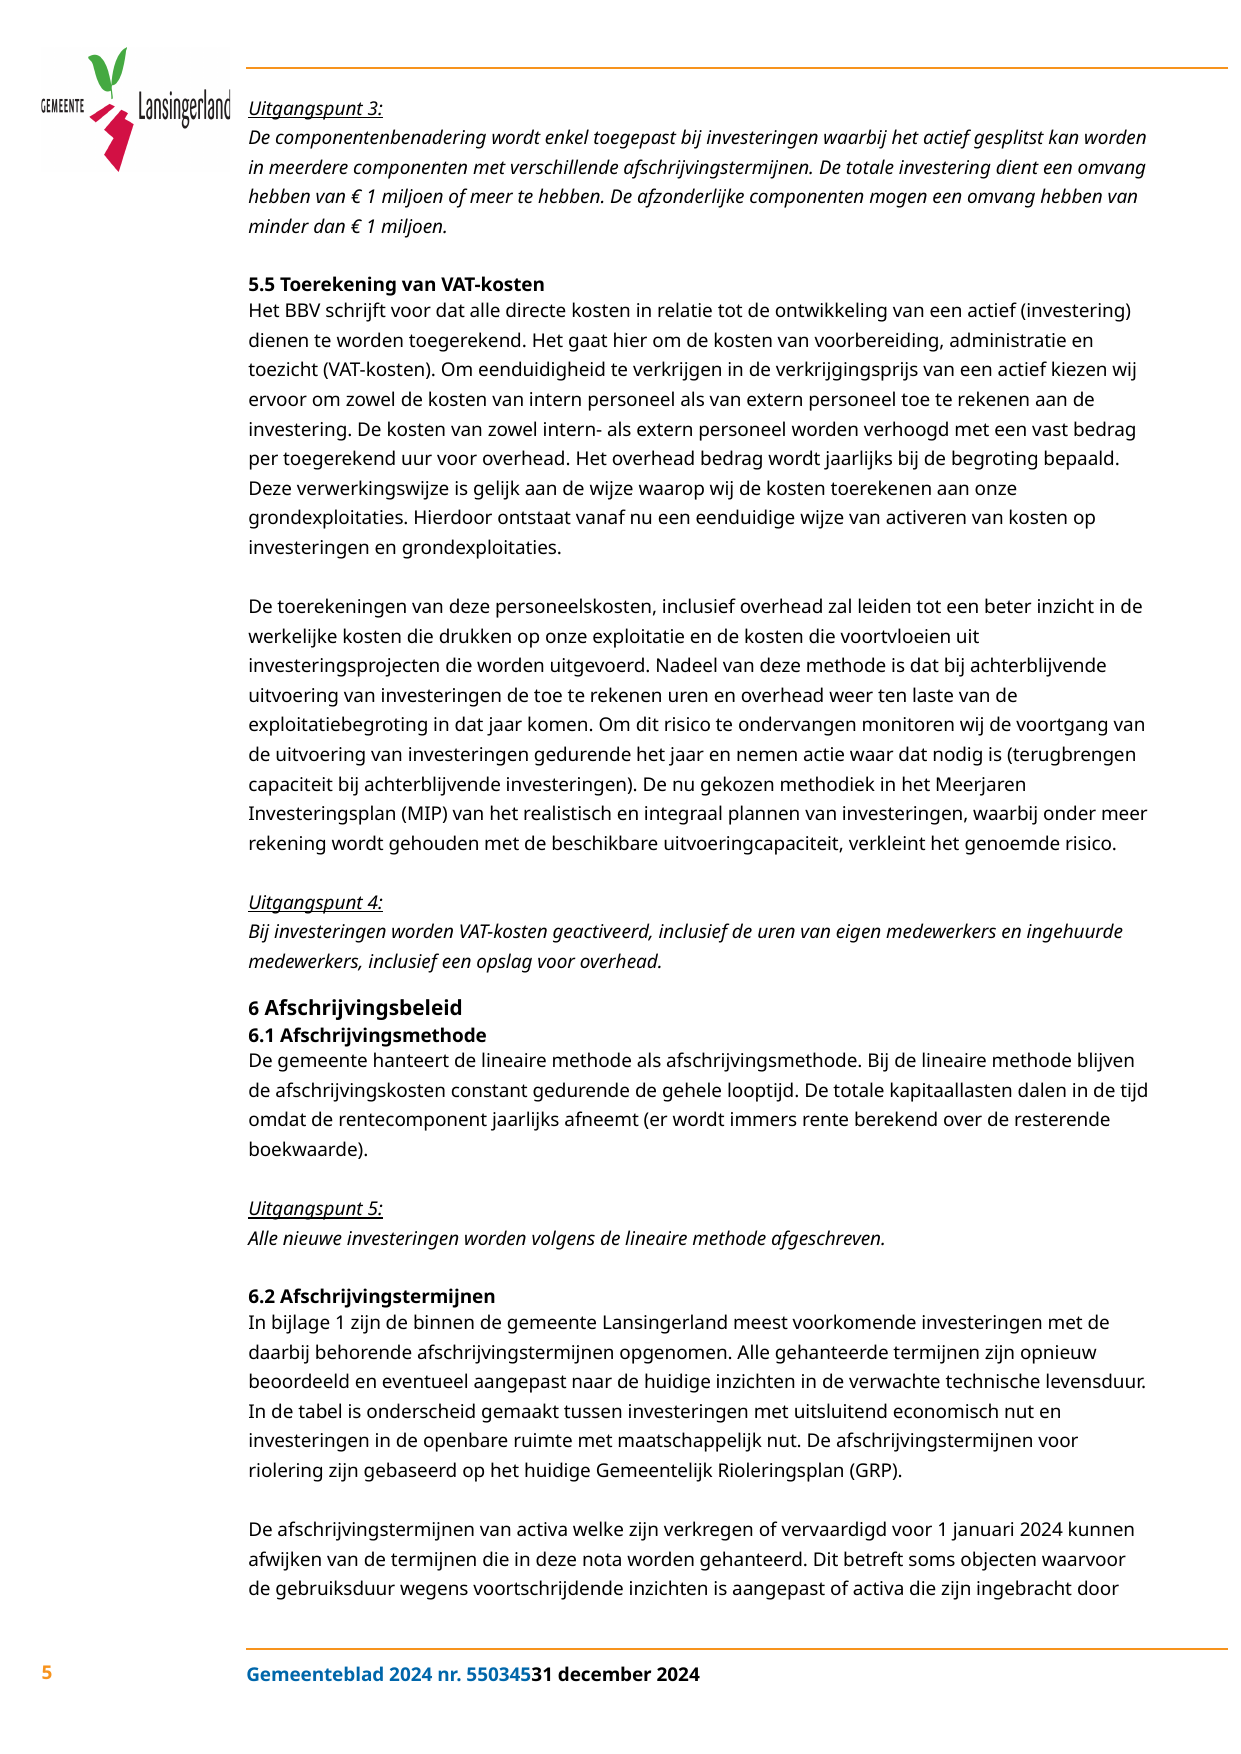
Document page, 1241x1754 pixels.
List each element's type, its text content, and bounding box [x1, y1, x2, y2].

text Het BBV schrijft voor dat alle directe kosten in relatie tot de ontwikkeling van een actief (investering) dienen te worden toegerekend. Het gaat hier om de kosten van voorbereiding, administratie en toezicht (VAT-kosten). Om eenduidigheid te verkrijgen in de verkrijgingsprijs van een actief kiezen wij ervoor om zowel de kosten van intern personeel als van extern personeel toe te rekenen aan de investering. De kosten van zowel intern- als extern personeel worden verhoogd met een vast bedrag per toegerekend uur voor overhead. Het overhead bedrag wordt jaarlijks bij de begroting bepaald. Deze verwerkingswijze is gelijk aan de wijze waarop wij de kosten toerekenen aan onze grondexploitaties. Hierdoor ontstaat vanaf nu een eenduidige wijze van activeren van kosten op investeringen en grondexploitaties. [248, 297, 1152, 560]
table_header Uitgangspunt 3: De componentenbenadering wordt enkel toegepast bij investeringen waarbij het actief gesplitst kan worden in meerdere componenten met verschillende afschrijvingstermijnen. De totale investering dient een omvang hebben van € 1 miljoen of meer te hebben. De afzonderlijke componenten mogen een omvang hebben van minder dan € 1 miljoen. [248, 95, 1152, 239]
text 6.1 Afschrijvingsmethode [248, 1022, 1152, 1047]
text In bijlage 1 zijn de binnen de gemeente Lansingerland meest voorkomende investeringen met de daarbij behorende afschrijvingstermijnen opgenomen. Alle gehanteerde termijnen zijn opnieuw beoordeeld en eventueel aangepast naar de huidige inzichten in de verwachte technische levensduur. In de tabel is onderscheid gemaakt tussen investeringen met uitsluitend economisch nut en investeringen in de openbare ruimte met maatschappelijk nut. De afschrijvingstermijnen voor riolering zijn gebaseerd op het huidige Gemeentelijk Rioleringsplan (GRP). [248, 1309, 1152, 1483]
text De afschrijvingstermijnen van activa welke zijn verkregen of vervaardigd voor 1 januari 2024 kunnen afwijken van de termijnen die in deze nota worden gehanteerd. Dit betreft soms objecten waarvoor de gebruiksduur wegens voortschrijdende inzichten is aangepast of activa die zijn ingebracht door [248, 1516, 1152, 1601]
picture [41, 47, 231, 172]
table_header Uitgangspunt 5: Alle nieuwe investeringen worden volgens de lineaire methode afgeschreven. [248, 1196, 1152, 1251]
text 6 Afschrijvingsbeleid [248, 993, 1152, 1022]
text De toerekeningen van deze personeelskosten, inclusief overhead zal leiden tot een beter inzicht in de werkelijke kosten die drukken op onze exploitatie en de kosten die voortvloeien uit investeringsprojecten die worden uitgevoerd. Nadeel van deze methode is dat bij achterblijvende uitvoering van investeringen de toe te rekenen uren en overhead weer ten laste van de exploitatiebegroting in dat jaar komen. Om dit risico te ondervangen monitoren wij de voortgang van de uitvoering van investeringen gedurende het jaar en nemen actie waar dat nodig is (terugbrengen capaciteit bij achterblijvende investeringen). De nu gekozen methodiek in het Meerjaren Investeringsplan (MIP) van het realistisch en integraal plannen van investeringen, waarbij onder meer rekening wordt gehouden met de beschikbare uitvoeringcapaciteit, verkleint het genoemde risico. [248, 593, 1152, 856]
text De gemeente hanteert de lineaire methode als afschrijvingsmethode. Bij de lineaire methode blijven de afschrijvingskosten constant gedurende de gehele looptijd. De totale kapitaallasten dalen in de tijd omdat de rentecomponent jaarlijks afneemt (er wordt immers rente berekend over de resterende boekwaarde). [248, 1047, 1152, 1162]
text 5.5 Toerekening van VAT-kosten [248, 272, 1152, 297]
text 6.2 Afschrijvingstermijnen [248, 1284, 1152, 1309]
table_header Uitgangspunt 4: Bij investeringen worden VAT-kosten geactiveerd, inclusief de uren van eigen medewerkers en ingehuurde medewerkers, inclusief een opslag voor overhead. [248, 889, 1152, 974]
